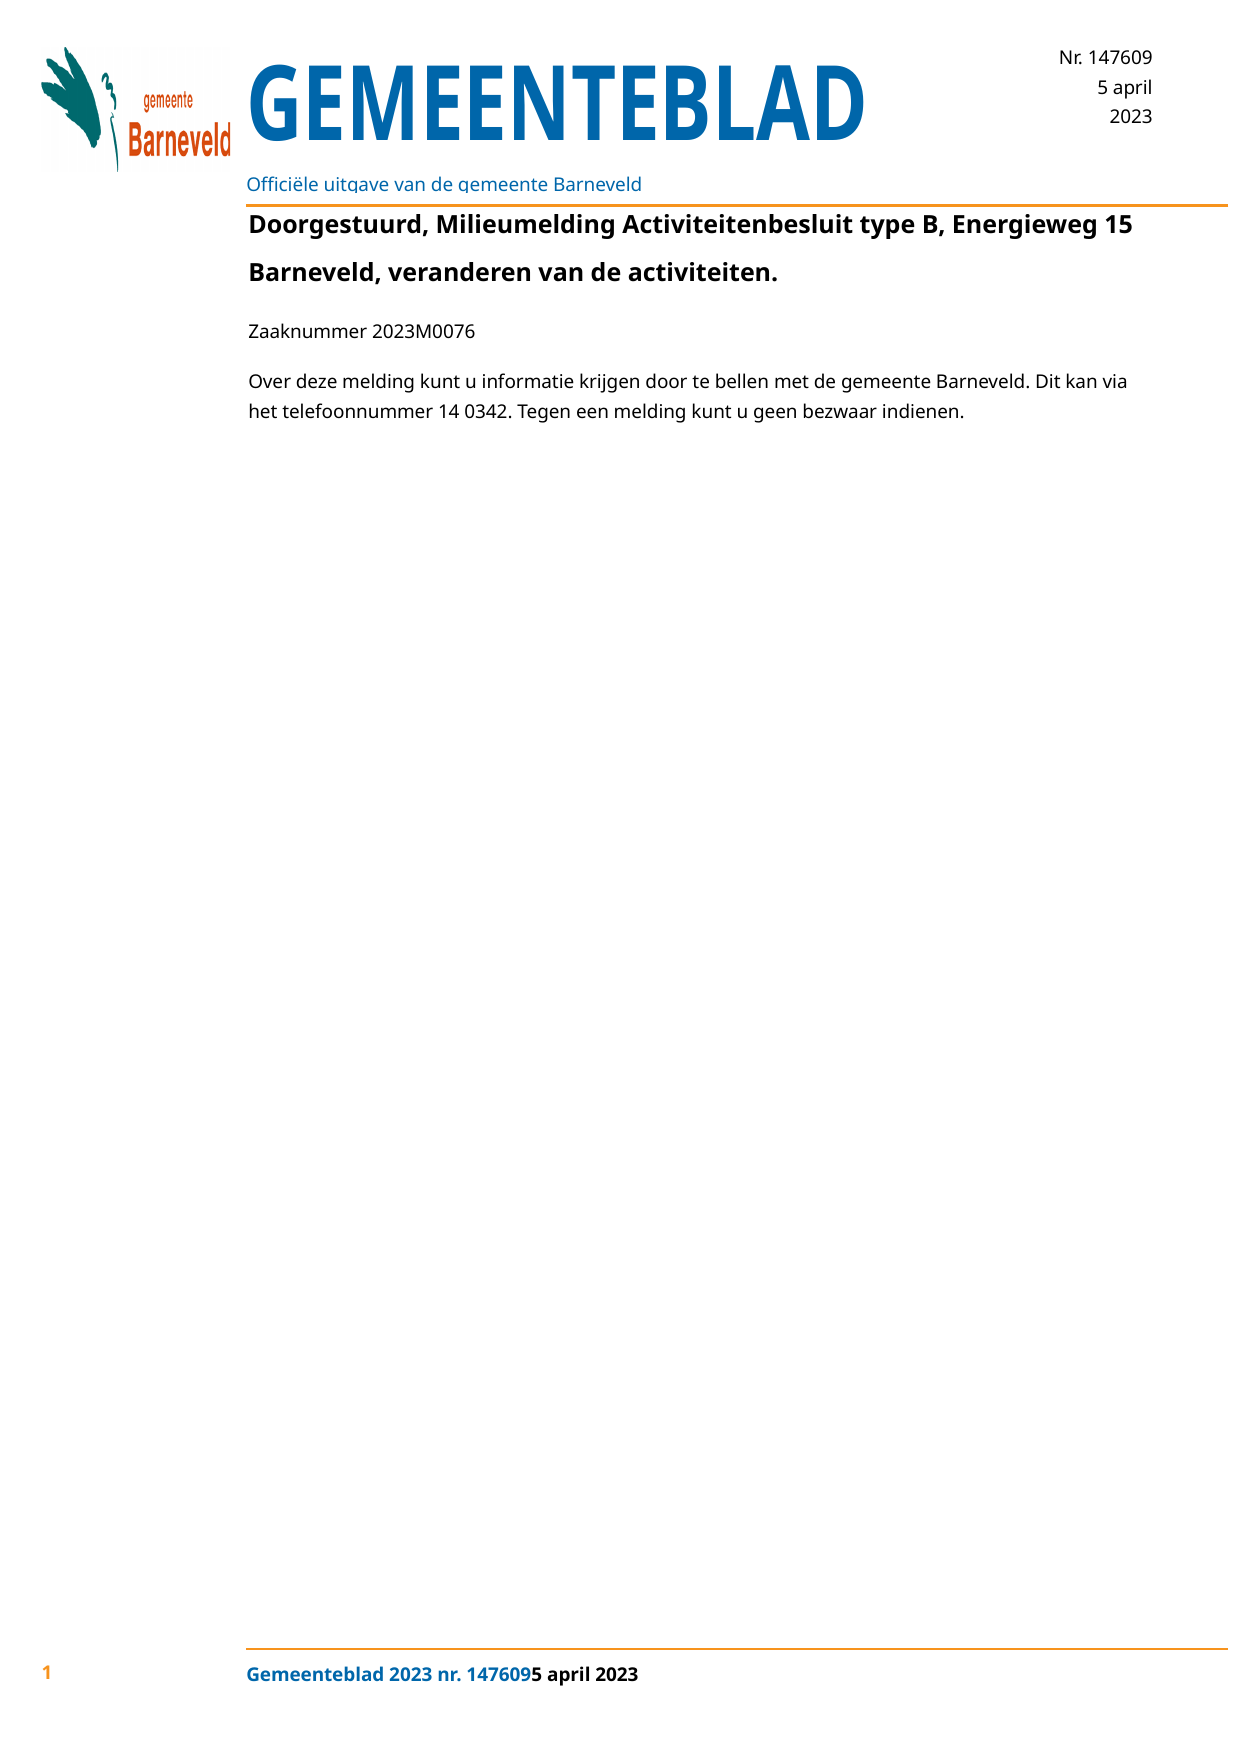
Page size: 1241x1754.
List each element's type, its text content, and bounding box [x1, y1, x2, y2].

text Zaaknummer 2023M0076 [248, 318, 1152, 344]
text Doorgestuurd, Milieumelding Activiteitenbesluit type B, Energieweg 15 Barneveld, veranderen van de activiteiten. [248, 207, 1152, 288]
picture [41, 47, 231, 172]
text Over deze melding kunt u informatie krijgen door te bellen met de gemeente Barneveld. Dit kan via het telefoonnummer 14 0342. Tegen een melding kunt u geen bezwaar indienen. [248, 368, 1152, 424]
